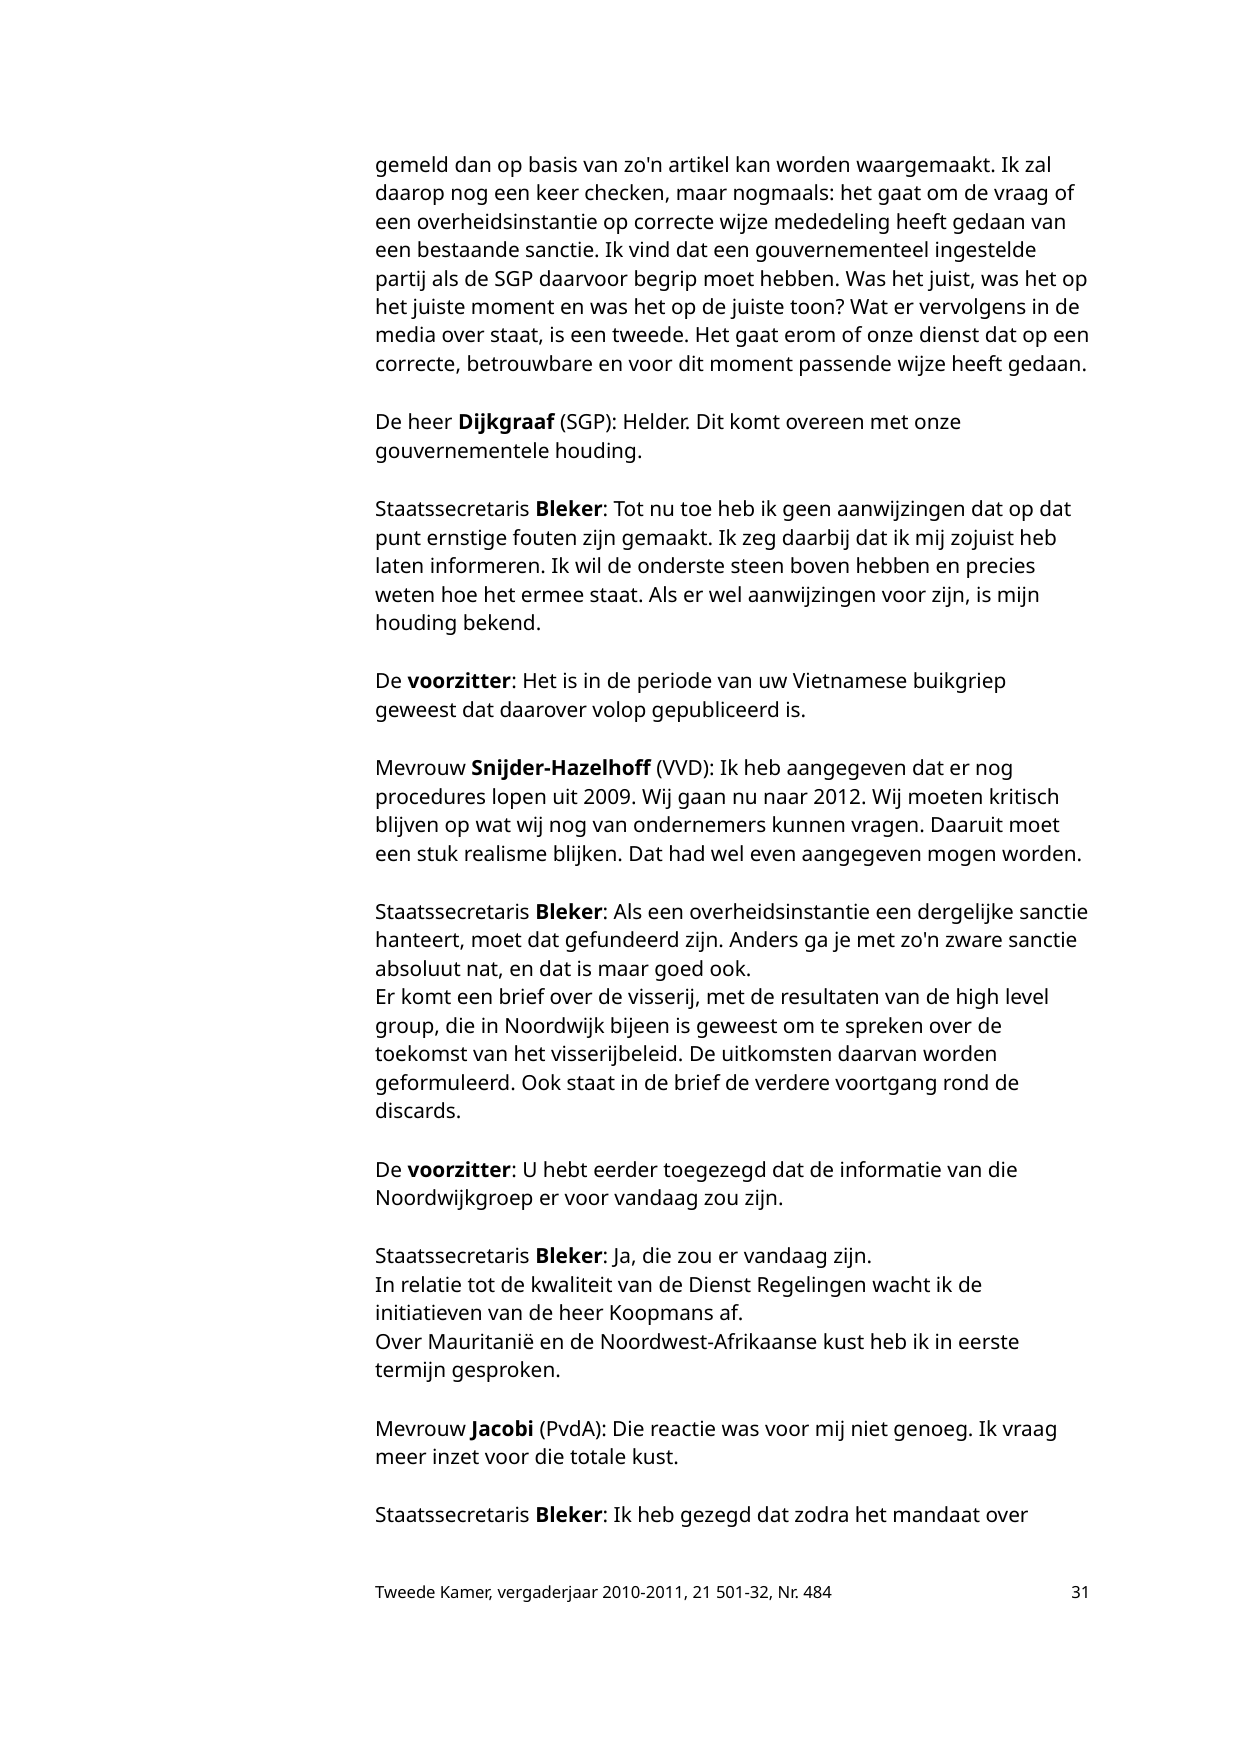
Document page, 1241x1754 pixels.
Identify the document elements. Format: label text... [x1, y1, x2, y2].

text In relatie tot de kwaliteit van de Dienst Regelingen wacht ik de initiatieven van de heer Koopmans af. [375, 1270, 1090, 1327]
text Staatssecretaris Bleker: Tot nu toe heb ik geen aanwijzingen dat op dat punt ernstige fouten zijn gemaakt. Ik zeg daarbij dat ik mij zojuist heb laten informeren. Ik wil de onderste steen boven hebben en precies weten hoe het ermee staat. Als er wel aanwijzingen voor zijn, is mijn houding bekend. [375, 494, 1090, 637]
text Staatssecretaris Bleker: Als een overheidsinstantie een dergelijke sanctie hanteert, moet dat gefundeerd zijn. Anders ga je met zo'n zware sanctie absoluut nat, en dat is maar goed ook. [375, 897, 1090, 982]
text Over Mauritanië en de Noordwest-Afrikaanse kust heb ik in eerste termijn gesproken. [375, 1327, 1090, 1384]
text gemeld dan op basis van zo'n artikel kan worden waargemaakt. Ik zal daarop nog een keer checken, maar nogmaals: het gaat om de vraag of een overheidsinstantie op correcte wijze mededeling heeft gedaan van een bestaande sanctie. Ik vind dat een gouvernementeel ingestelde partij als de SGP daarvoor begrip moet hebben. Was het juist, was het op het juiste moment en was het op de juiste toon? Wat er vervolgens in de media over staat, is een tweede. Het gaat erom of onze dienst dat op een correcte, betrouwbare en voor dit moment passende wijze heeft gedaan. [375, 150, 1090, 377]
text De heer Dijkgraaf (SGP): Helder. Dit komt overeen met onze gouvernementele houding. [375, 407, 1090, 464]
text Mevrouw Snijder-Hazelhoff (VVD): Ik heb aangegeven dat er nog procedures lopen uit 2009. Wij gaan nu naar 2012. Wij moeten kritisch blijven op wat wij nog van ondernemers kunnen vragen. Daaruit moet een stuk realisme blijken. Dat had wel even aangegeven mogen worden. [375, 753, 1090, 867]
text De voorzitter: U hebt eerder toegezegd dat de informatie van die Noordwijkgroep er voor vandaag zou zijn. [375, 1155, 1090, 1212]
text Staatssecretaris Bleker: Ja, die zou er vandaag zijn. [375, 1242, 1090, 1270]
text Er komt een brief over de visserij, met de resultaten van de high level group, die in Noordwijk bijeen is geweest om te spreken over de toekomst van het visserijbeleid. De uitkomsten daarvan worden geformuleerd. Ook staat in de brief de verdere voortgang rond de discards. [375, 982, 1090, 1125]
text Staatssecretaris Bleker: Ik heb gezegd dat zodra het mandaat over [375, 1501, 1090, 1529]
text Mevrouw Jacobi (PvdA): Die reactie was voor mij niet genoeg. Ik vraag meer inzet voor die totale kust. [375, 1414, 1090, 1471]
text De voorzitter: Het is in de periode van uw Vietnamese buikgriep geweest dat daarover volop gepubliceerd is. [375, 667, 1090, 723]
